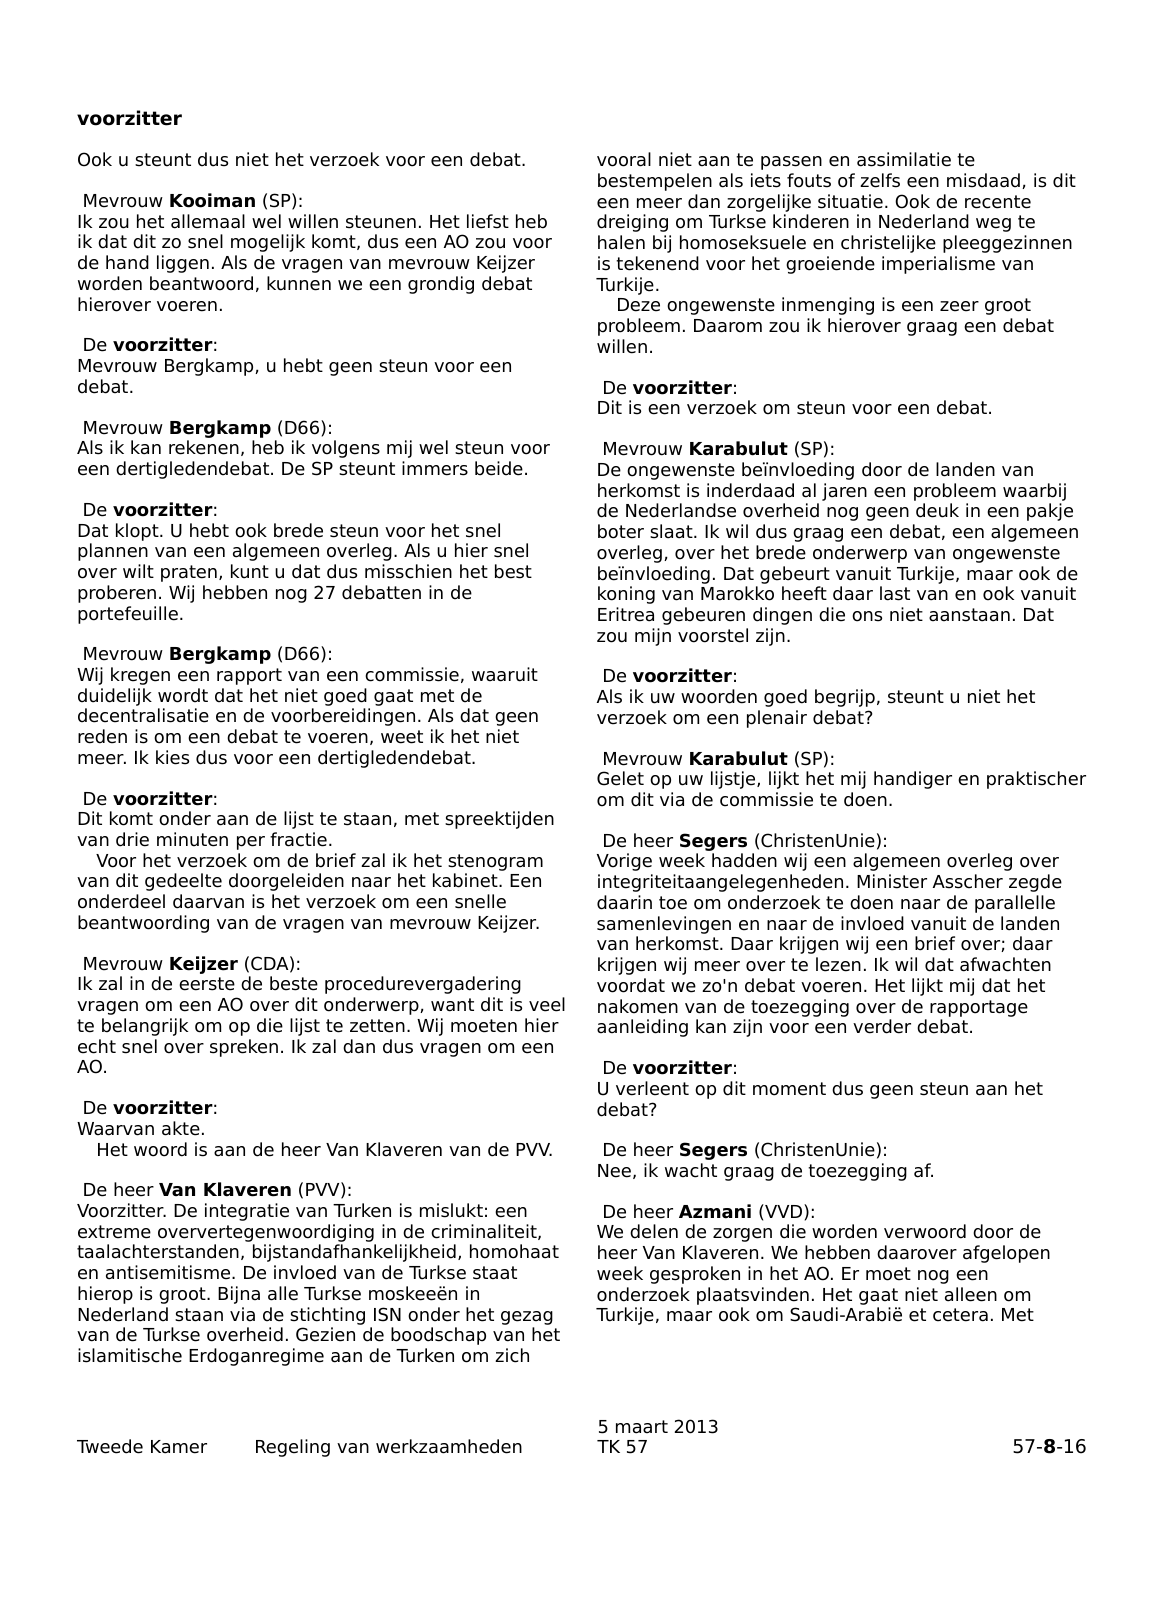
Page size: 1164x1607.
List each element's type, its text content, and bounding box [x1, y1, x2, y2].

text De voorzitter: [77, 500, 567, 520]
text Mevrouw Karabulut (SP): [596, 439, 1087, 460]
text Nee, ik wacht graag de toezegging af. [596, 1161, 1087, 1182]
text Het woord is aan de heer Van Klaveren van de PVV. [77, 1139, 567, 1160]
text Mevrouw Bergkamp (D66): [77, 644, 567, 665]
text Dit is een verzoek om steun voor een debat. [596, 398, 1087, 419]
text De voorzitter: [596, 377, 1087, 398]
text Dit komt onder aan de lijst te staan, met spreektijden van drie minuten per fractie. [77, 809, 567, 851]
text De voorzitter: [596, 1058, 1087, 1079]
text U verleent op dit moment dus geen steun aan het debat? [596, 1079, 1087, 1120]
text De voorzitter: [77, 335, 567, 356]
text Vorige week hadden wij een algemeen overleg over integriteitaangelegenheden. Minister Asscher zegde daarin toe om onderzoek te doen naar de parallelle samenlevingen en naar de invloed vanuit de landen van herkomst. Daar krijgen wij een brief over; daar krijgen wij meer over te lezen. Ik wil dat afwachten voordat we zo'n debat voeren. Het lijkt mij dat het nakomen van de toezegging over de rapportage aanleiding kan zijn voor een verder debat. [596, 851, 1087, 1038]
text De voorzitter: [77, 1098, 567, 1119]
text De heer Segers (ChristenUnie): [596, 831, 1087, 851]
text Deze ongewenste inmenging is een zeer groot probleem. Daarom zou ik hierover graag een debat willen. [596, 295, 1087, 357]
text Ik zal in de eerste de beste procedurevergadering vragen om een AO over dit onderwerp, want dit is veel te belangrijk om op die lijst te zetten. Wij moeten hier echt snel over spreken. Ik zal dan dus vragen om een AO. [77, 974, 567, 1078]
text Ook u steunt dus niet het verzoek voor een debat. [77, 150, 567, 171]
text Ik zou het allemaal wel willen steunen. Het liefst heb ik dat dit zo snel mogelijk komt, dus een AO zou voor de hand liggen. Als de vragen van mevrouw Keijzer worden beantwoord, kunnen we een grondig debat hierover voeren. [77, 212, 567, 315]
text We delen de zorgen die worden verwoord door de heer Van Klaveren. We hebben daarover afgelopen week gesproken in het AO. Er moet nog een onderzoek plaatsvinden. Het gaat niet alleen om Turkije, maar ook om Saudi-Arabië et cetera. Met [596, 1222, 1087, 1326]
text Waarvan akte. [77, 1119, 567, 1139]
text De heer Van Klaveren (PVV): [77, 1180, 567, 1201]
text Voorzitter. De integratie van Turken is mislukt: een extreme oververtegenwoordiging in de criminaliteit, taalachterstanden, bijstandafhankelijkheid, homohaat en antisemitisme. De invloed van de Turkse staat hierop is groot. Bijna alle Turkse moskeeën in Nederland staan via de stichting ISN onder het gezag van de Turkse overheid. Gezien de boodschap van het islamitische Erdoganregime aan de Turken om zich [77, 1201, 567, 1367]
text Mevrouw Bergkamp (D66): [77, 417, 567, 438]
text Mevrouw Karabulut (SP): [596, 748, 1087, 769]
text De voorzitter: [77, 788, 567, 809]
text Als ik uw woorden goed begrijp, steunt u niet het verzoek om een plenair debat? [596, 687, 1087, 728]
text Wij kregen een rapport van een commissie, waaruit duidelijk wordt dat het niet goed gaat met de decentralisatie en de voorbereidingen. Als dat geen reden is om een debat te voeren, weet ik het niet meer. Ik kies dus voor een dertigledendebat. [77, 665, 567, 768]
text Als ik kan rekenen, heb ik volgens mij wel steun voor een dertigledendebat. De SP steunt immers beide. [77, 438, 567, 480]
text Mevrouw Keijzer (CDA): [77, 953, 567, 974]
text Mevrouw Bergkamp, u hebt geen steun voor een debat. [77, 356, 567, 397]
text De heer Azmani (VVD): [596, 1202, 1087, 1222]
text De voorzitter: [596, 666, 1087, 687]
text Mevrouw Kooiman (SP): [77, 191, 567, 212]
text Gelet op uw lijstje, lijkt het mij handiger en praktischer om dit via de commissie te doen. [596, 769, 1087, 811]
text De heer Segers (ChristenUnie): [596, 1140, 1087, 1161]
text Dat klopt. U hebt ook brede steun voor het snel plannen van een algemeen overleg. Als u hier snel over wilt praten, kunt u dat dus misschien het best proberen. Wij hebben nog 27 debatten in de portefeuille. [77, 520, 567, 624]
text De ongewenste beïnvloeding door de landen van herkomst is inderdaad al jaren een probleem waarbij de Nederlandse overheid nog geen deuk in een pakje boter slaat. Ik wil dus graag een debat, een algemeen overleg, over het brede onderwerp van ongewenste beïnvloeding. Dat gebeurt vanuit Turkije, maar ook de koning van Marokko heeft daar last van en ook vanuit Eritrea gebeuren dingen die ons niet aanstaan. Dat zou mijn voorstel zijn. [596, 460, 1087, 646]
text Voor het verzoek om de brief zal ik het stenogram van dit gedeelte doorgeleiden naar het kabinet. Een onderdeel daarvan is het verzoek om een snelle beantwoording van de vragen van mevrouw Keijzer. [77, 851, 567, 933]
text vooral niet aan te passen en assimilatie te bestempelen als iets fouts of zelfs een misdaad, is dit een meer dan zorgelijke situatie. Ook de recente dreiging om Turkse kinderen in Nederland weg te halen bij homoseksuele en christelijke pleeggezinnen is tekenend voor het groeiende imperialisme van Turkije. [596, 150, 1087, 295]
